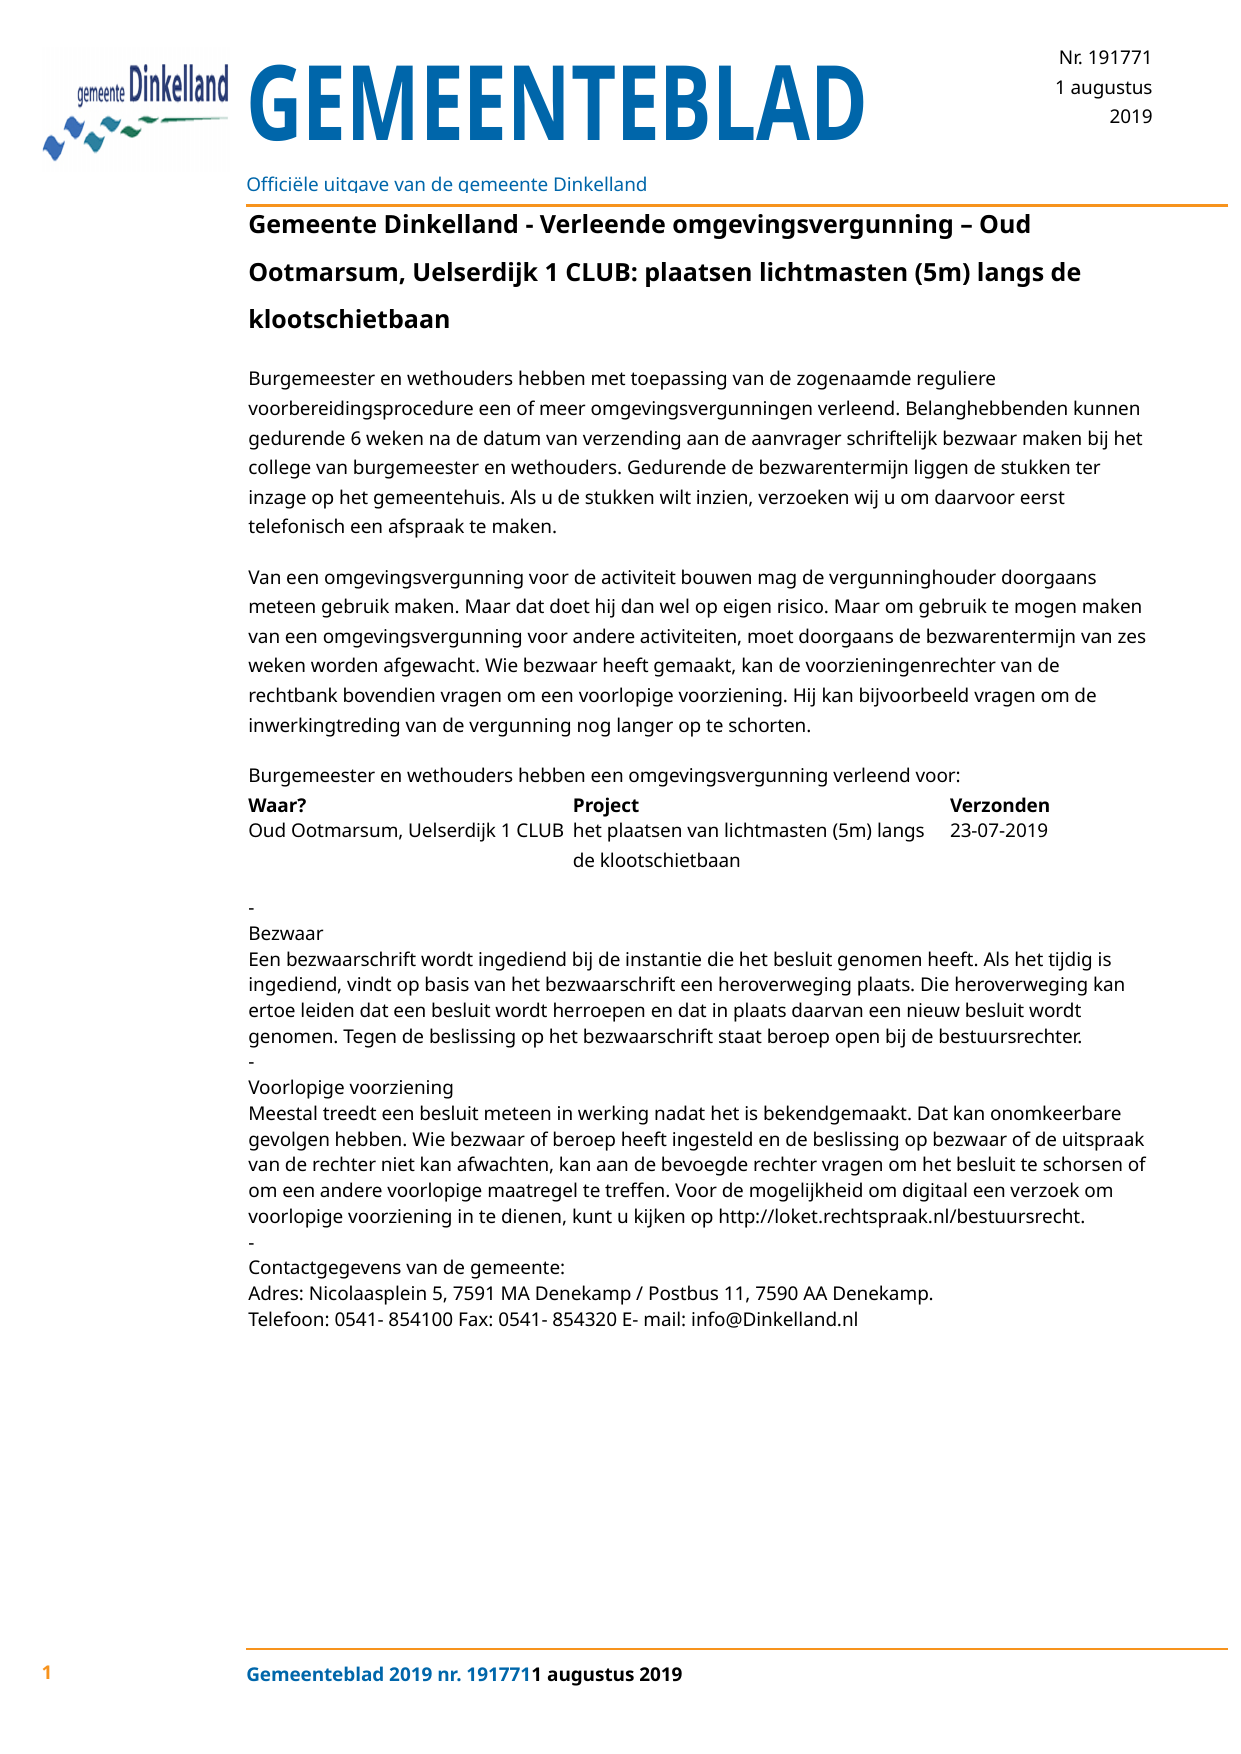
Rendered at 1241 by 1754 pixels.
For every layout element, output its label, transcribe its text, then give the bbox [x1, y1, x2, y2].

text Van een omgevingsvergunning voor de activiteit bouwen mag de vergunninghouder doorgaans meteen gebruik maken. Maar dat doet hij dan wel op eigen risico. Maar om gebruik te mogen maken van een omgevingsvergunning voor andere activiteiten, moet doorgaans de bezwarentermijn van zes weken worden afgewacht. Wie bezwaar heeft gemaakt, kan de voorzieningenrechter van de rechtbank bovendien vragen om een voorlopige voorziening. Hij kan bijvoorbeeld vragen om de inwerkingtreding van de vergunning nog langer op te schorten. [248, 564, 1152, 737]
table_header Project [573, 792, 950, 818]
text Gemeente Dinkelland - Verleende omgevingsvergunning – Oud Ootmarsum, Uelserdijk 1 CLUB: plaatsen lichtmasten (5m) langs de klootschietbaan [248, 207, 1152, 336]
text Een bezwaarschrift wordt ingediend bij de instantie die het besluit genomen heeft. Als het tijdig is ingediend, vindt op basis van het bezwaarschrift een heroverweging plaats. Die heroverweging kan ertoe leiden dat een besluit wordt herroepen en dat in plaats daarvan een nieuw besluit wordt genomen. Tegen de beslissing op het bezwaarschrift staat beroep open bij de bestuursrechter. [248, 946, 1152, 1049]
table_cell Oud Ootmarsum, Uelserdijk 1 CLUB [248, 818, 573, 873]
text Contactgegevens van de gemeente: [248, 1254, 1152, 1280]
text - [248, 894, 1152, 920]
table_cell het plaatsen van lichtmasten (5m) langs de klootschietbaan [573, 818, 950, 873]
text Bezwaar [248, 920, 1152, 946]
text - [248, 1229, 1152, 1254]
text Burgemeester en wethouders hebben met toepassing van de zogenaamde reguliere voorbereidingsprocedure een of meer omgevingsvergunningen verleend. Belanghebbenden kunnen gedurende 6 weken na de datum van verzending aan de aanvrager schriftelijk bezwaar maken bij het college van burgemeester en wethouders. Gedurende de bezwarentermijn liggen de stukken ter inzage op het gemeentehuis. Als u de stukken wilt inzien, verzoeken wij u om daarvoor eerst telefonisch een afspraak te maken. [248, 366, 1152, 539]
text Burgemeester en wethouders hebben een omgevingsvergunning verleend voor: [248, 762, 1152, 788]
table_header Waar? [248, 792, 573, 818]
text Telefoon: 0541- 854100 Fax: 0541- 854320 E- mail: info@Dinkelland.nl [248, 1306, 1152, 1332]
text Voorlopige voorziening [248, 1074, 1152, 1100]
text Meestal treedt een besluit meteen in werking nadat het is bekendgemaakt. Dat kan onomkeerbare gevolgen hebben. Wie bezwaar of beroep heeft ingesteld en de beslissing op bezwaar of de uitspraak van de rechter niet kan afwachten, kan aan de bevoegde rechter vragen om het besluit te schorsen of om een andere voorlopige maatregel te treffen. Voor de mogelijkheid om digitaal een verzoek om voorlopige voorziening in te dienen, kunt u kijken op http://loket.rechtspraak.nl/bestuursrecht. [248, 1100, 1152, 1229]
picture [41, 47, 231, 172]
text Adres: Nicolaasplein 5, 7591 MA Denekamp / Postbus 11, 7590 AA Denekamp. [248, 1280, 1152, 1306]
table_cell 23-07-2019 [950, 818, 1152, 873]
table_header Verzonden [950, 792, 1152, 818]
text - [248, 1049, 1152, 1074]
